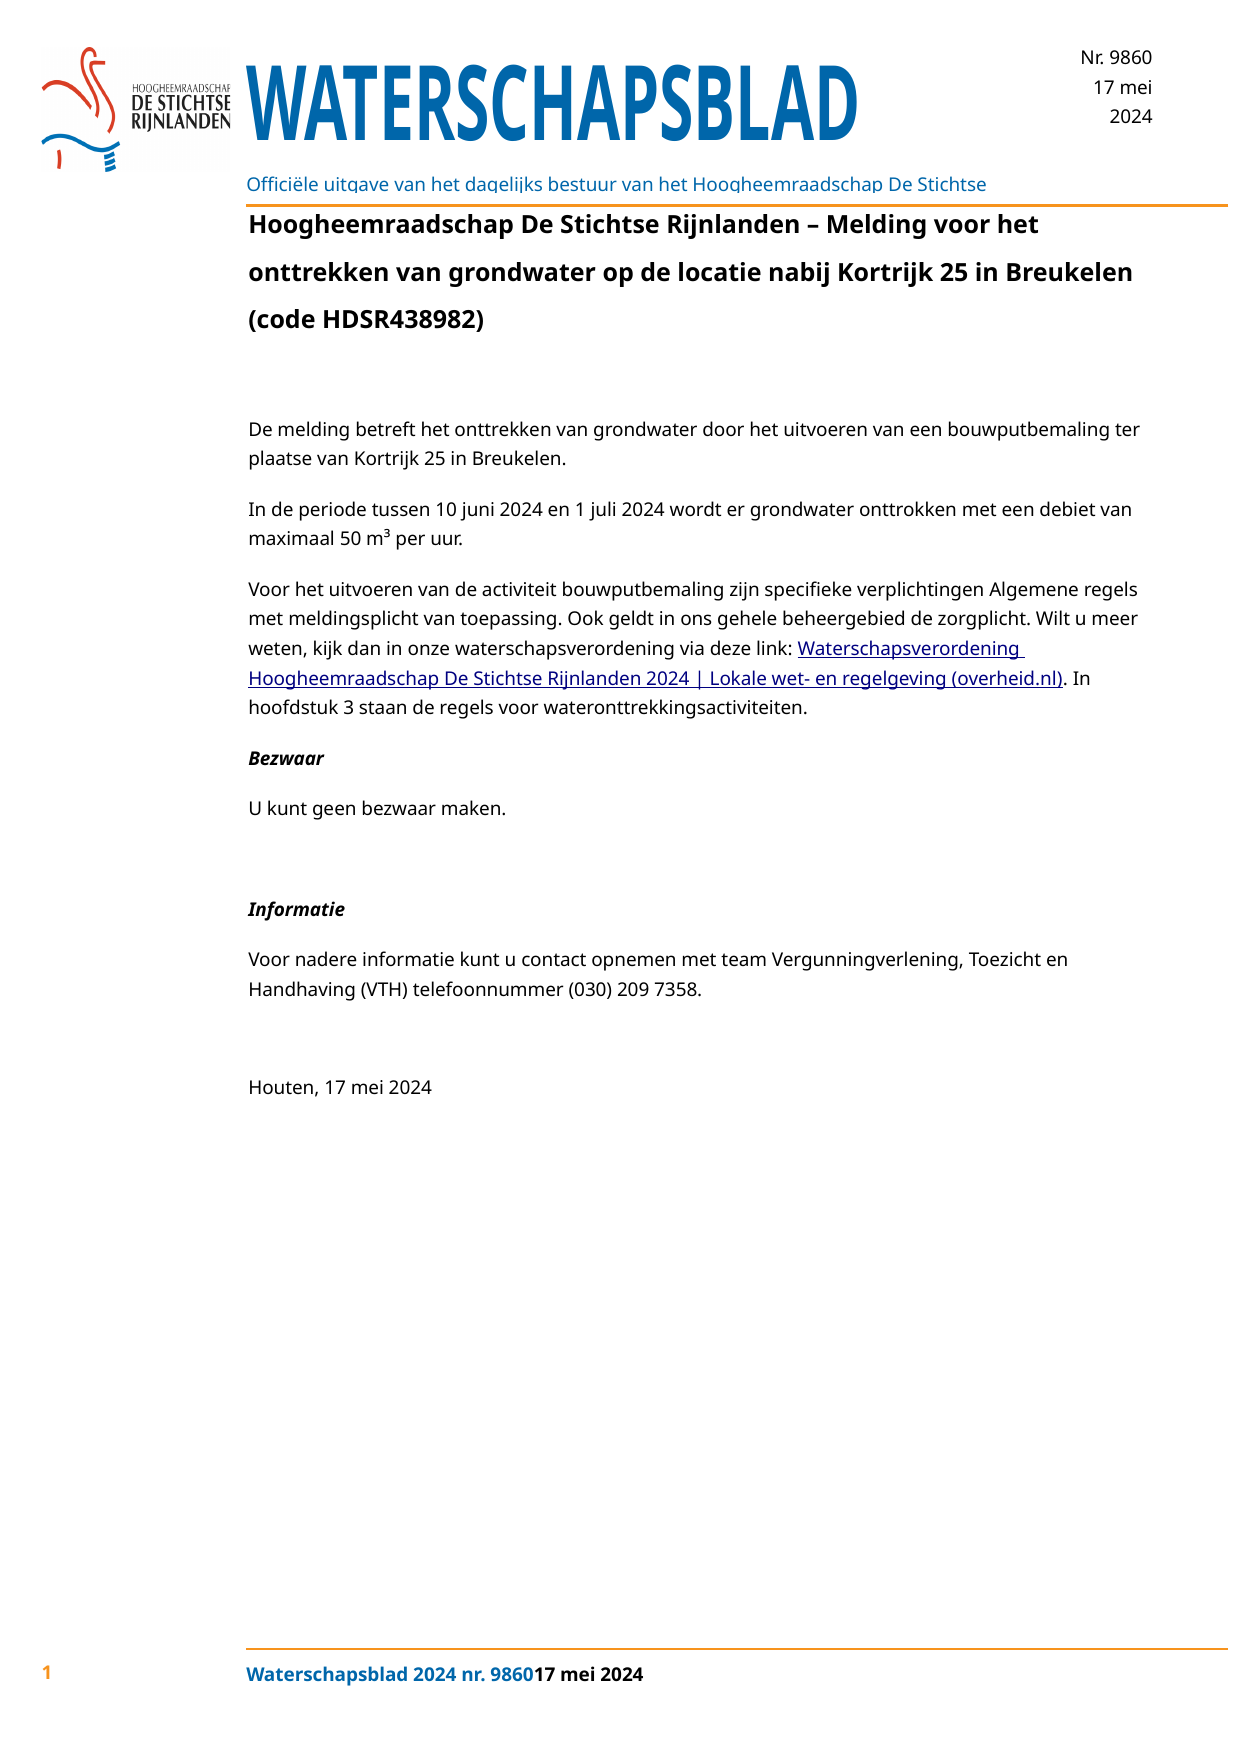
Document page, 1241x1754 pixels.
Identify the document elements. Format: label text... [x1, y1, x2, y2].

text Voor nadere informatie kunt u contact opnemen met team Vergunningverlening, Toezicht en Handhaving (VTH) telefoonnummer (030) 209 7358. [248, 946, 1152, 1002]
text Hoogheemraadschap De Stichtse Rijnlanden – Melding voor het onttrekken van grondwater op de locatie nabij Kortrijk 25 in Breukelen (code HDSR438982) [248, 207, 1152, 336]
text Voor het uitvoeren van de activiteit bouwputbemaling zijn specifieke verplichtingen Algemene regels met meldingsplicht van toepassing. Ook geldt in ons gehele beheergebied de zorgplicht. Wilt u meer weten, kijk dan in onze waterschapsverordening via deze link: Waterschapsverordening Hoogheemraadschap De Stichtse Rijnlanden 2024 | Lokale wet- en regelgeving (overheid.nl). In hoofdstuk 3 staan de regels voor wateronttrekkingsactiviteiten. [248, 576, 1152, 720]
text Informatie [248, 896, 1152, 922]
text In de periode tussen 10 juni 2024 en 1 juli 2024 wordt er grondwater onttrokken met een debiet van maximaal 50 m³ per uur. [248, 496, 1152, 551]
text Bezwaar [248, 745, 1152, 770]
text De melding betreft het onttrekken van grondwater door het uitvoeren van een bouwputbemaling ter plaatse van Kortrijk 25 in Breukelen. [248, 416, 1152, 471]
text U kunt geen bezwaar maken. [248, 795, 1152, 821]
picture [41, 47, 231, 172]
text Houten, 17 mei 2024 [248, 1074, 1152, 1100]
